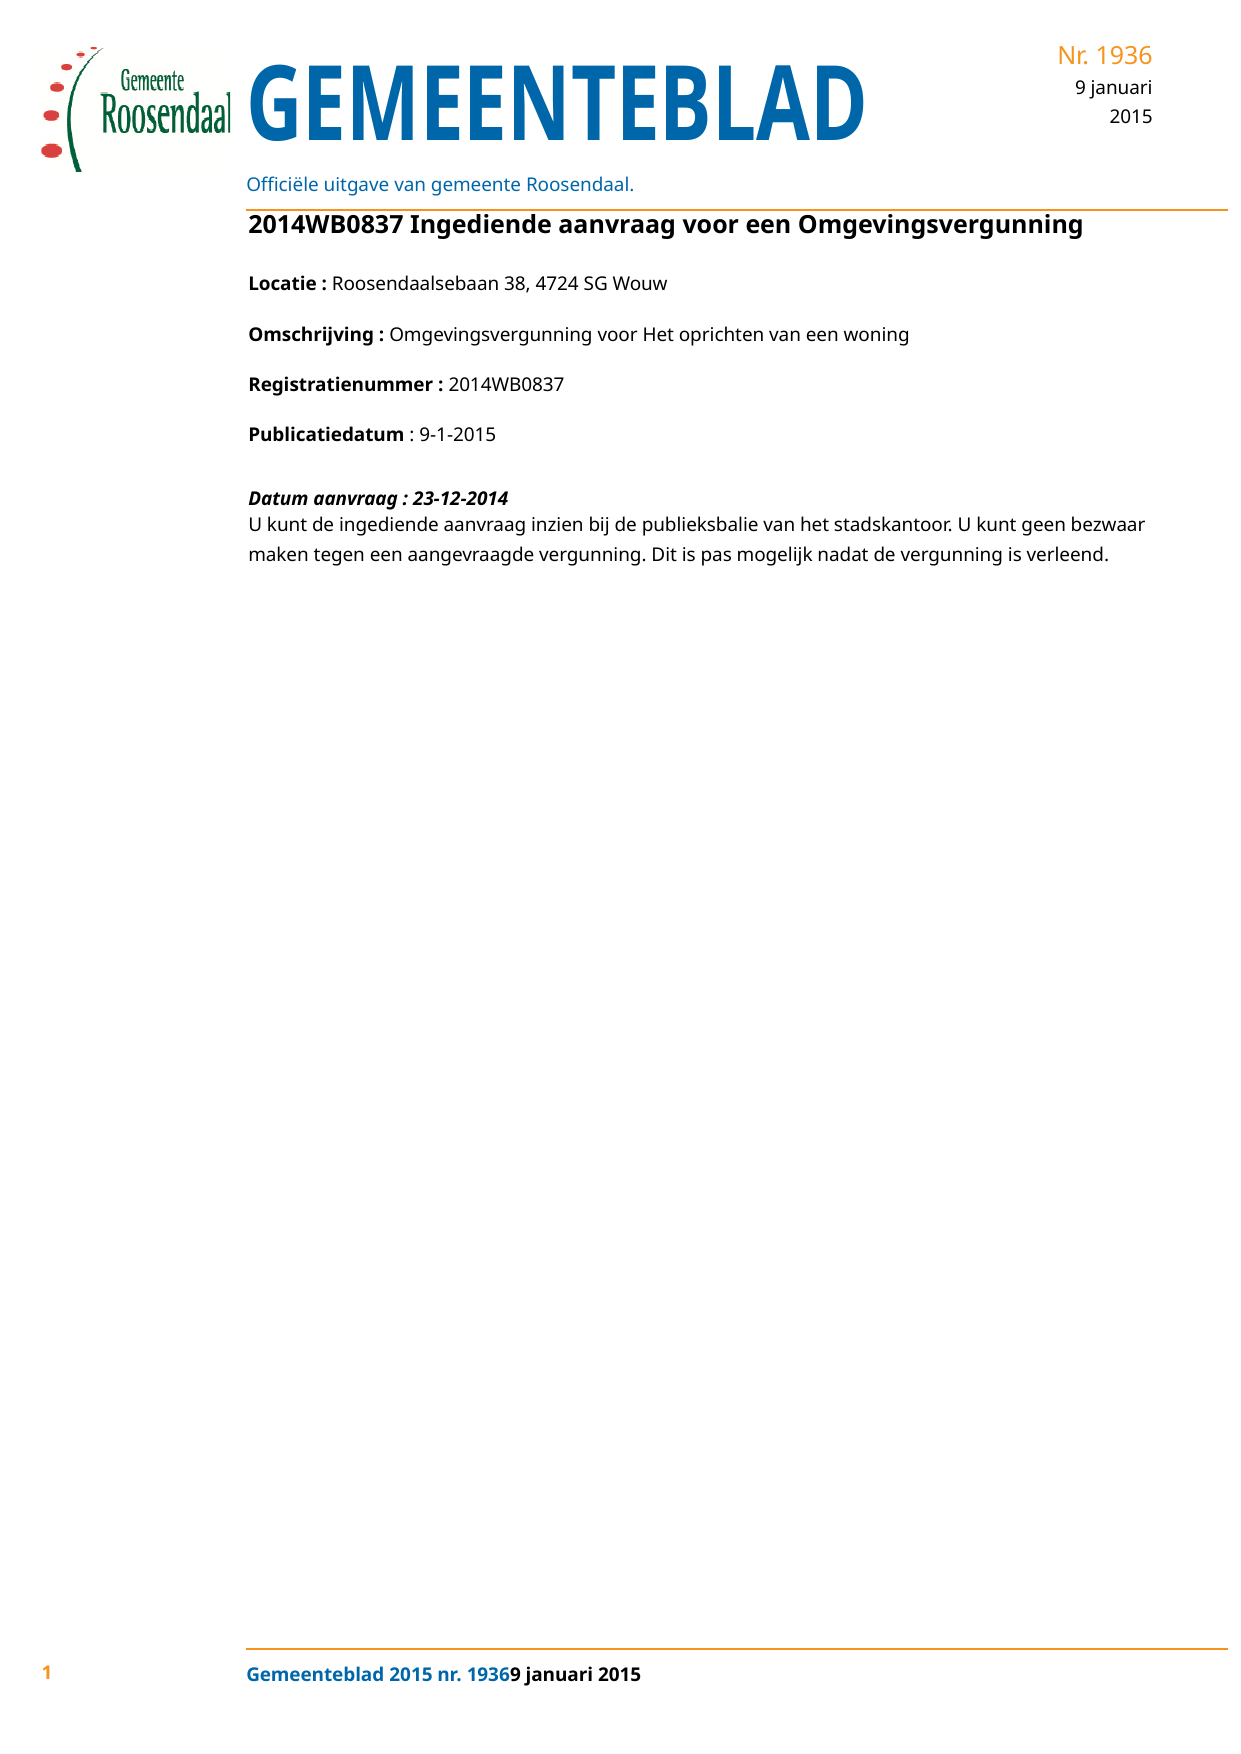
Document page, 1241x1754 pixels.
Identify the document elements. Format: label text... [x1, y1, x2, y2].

picture [41, 47, 231, 172]
text Datum aanvraag : 23-12-2014 [248, 486, 1152, 511]
text Omschrijving : Omgevingsvergunning voor Het oprichten van een woning [248, 321, 1152, 346]
text Registratienummer : 2014WB0837 [248, 371, 1152, 397]
text Locatie : Roosendaalsebaan 38, 4724 SG Wouw [248, 270, 1152, 296]
text Publicatiedatum : 9-1-2015 [248, 422, 1152, 447]
text 2014WB0837 Ingediende aanvraag voor een Omgevingsvergunning [248, 211, 1152, 241]
text U kunt de ingediende aanvraag inzien bij de publieksbalie van het stadskantoor. U kunt geen bezwaar maken tegen een aangevraagde vergunning. Dit is pas mogelijk nadat de vergunning is verleend. [248, 511, 1152, 567]
